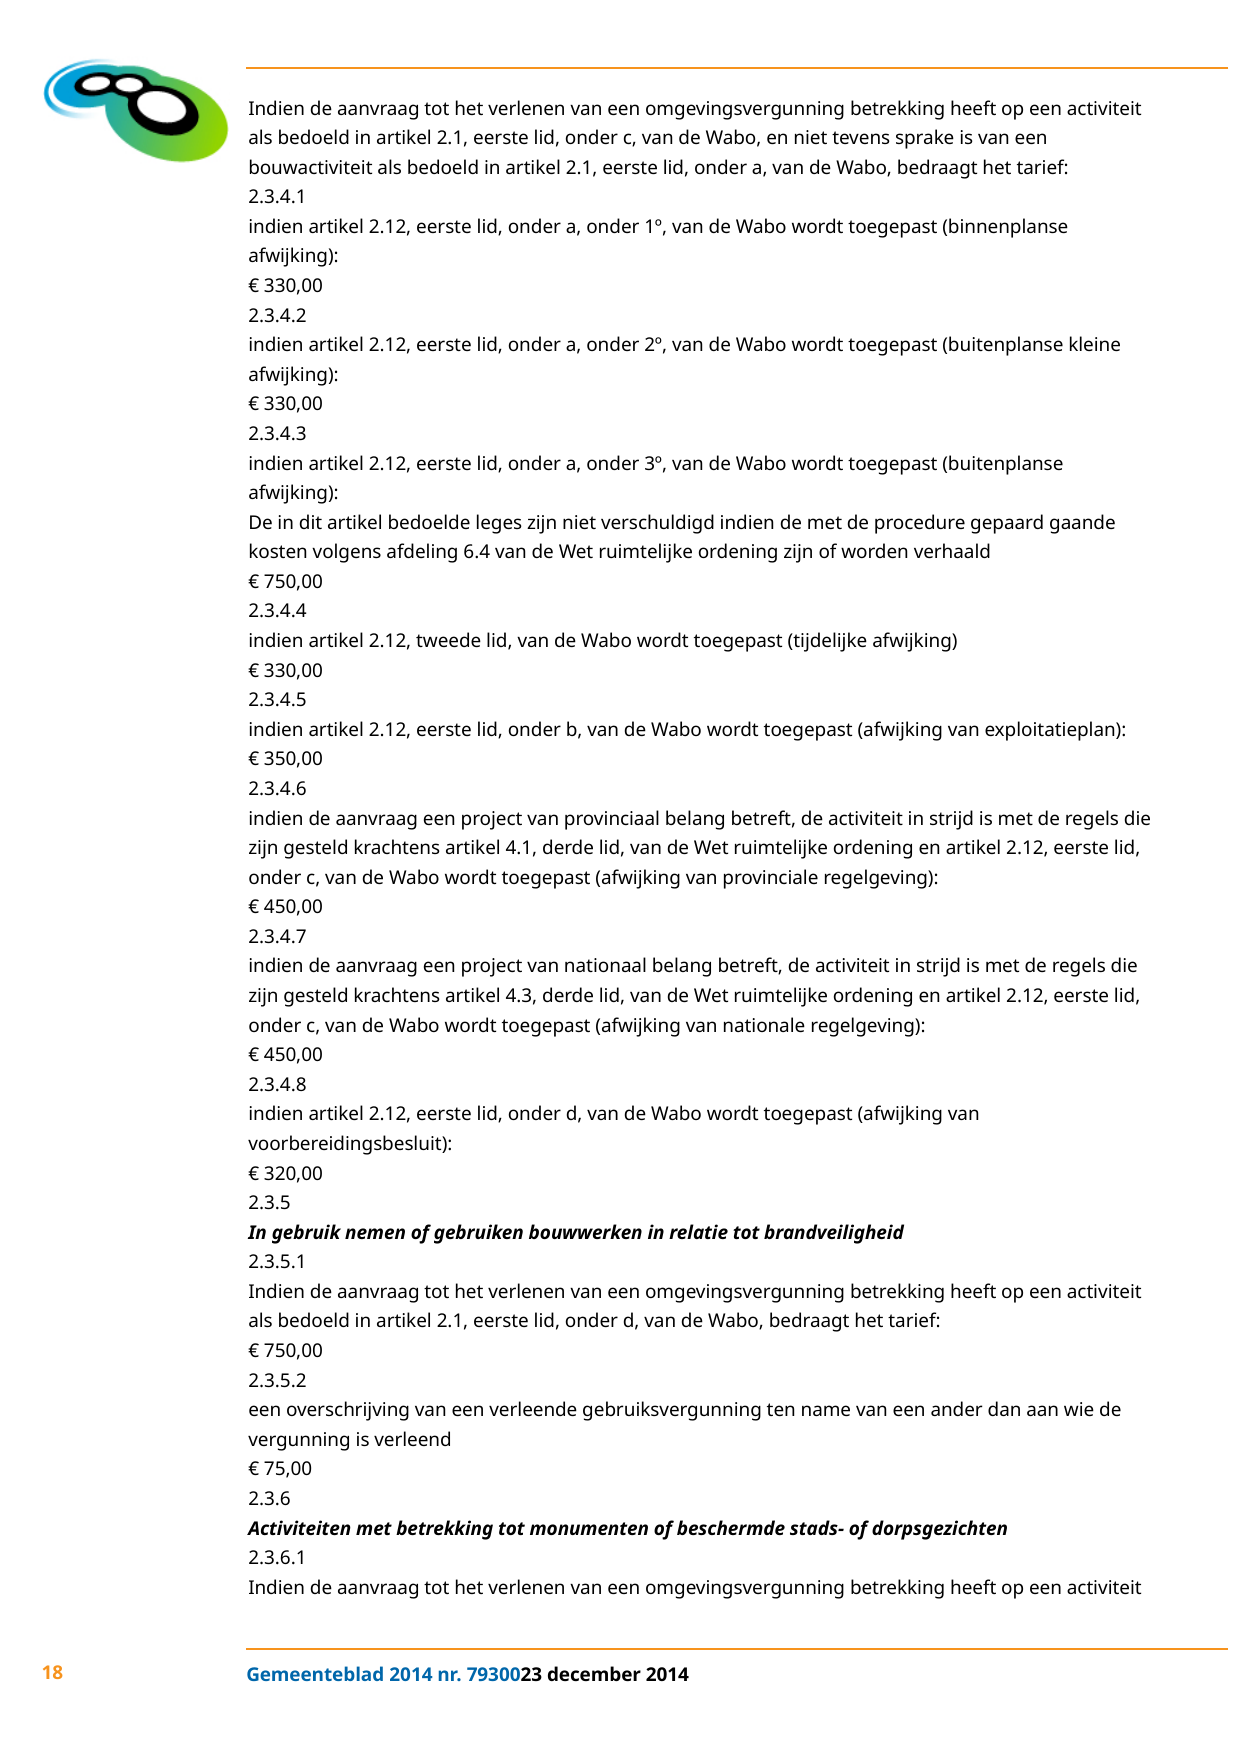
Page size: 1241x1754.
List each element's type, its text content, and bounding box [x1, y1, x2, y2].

text € 330,00 [248, 391, 1152, 416]
text In gebruik nemen of gebruiken bouwwerken in relatie tot brandveiligheid [248, 1219, 1152, 1245]
text € 350,00 [248, 746, 1152, 771]
text Activiteiten met betrekking tot monumenten of beschermde stads- of dorpsgezichten [248, 1515, 1152, 1541]
text 2.3.4.7 [248, 923, 1152, 949]
text Indien de aanvraag tot het verlenen van een omgevingsvergunning betrekking heeft op een activiteit als bedoeld in artikel 2.1, eerste lid, onder d, van de Wabo, bedraagt het tarief: [248, 1278, 1152, 1333]
text indien artikel 2.12, eerste lid, onder a, onder 1º, van de Wabo wordt toegepast (binnenplanse afwijking): [248, 213, 1152, 268]
text 2.3.6 [248, 1485, 1152, 1511]
text € 750,00 [248, 568, 1152, 594]
text indien de aanvraag een project van provinciaal belang betreft, de activiteit in strijd is met de regels die zijn gesteld krachtens artikel 4.1, derde lid, van de Wet ruimtelijke ordening en artikel 2.12, eerste lid, onder c, van de Wabo wordt toegepast (afwijking van provinciale regelgeving): [248, 805, 1152, 890]
text indien artikel 2.12, eerste lid, onder b, van de Wabo wordt toegepast (afwijking van exploitatieplan): [248, 716, 1152, 742]
text indien artikel 2.12, eerste lid, onder a, onder 3º, van de Wabo wordt toegepast (buitenplanse afwijking): [248, 450, 1152, 505]
text 2.3.5 [248, 1189, 1152, 1215]
text indien artikel 2.12, eerste lid, onder d, van de Wabo wordt toegepast (afwijking van voorbereidingsbesluit): [248, 1101, 1152, 1156]
text een overschrijving van een verleende gebruiksvergunning ten name van een ander dan aan wie de vergunning is verleend [248, 1396, 1152, 1452]
text € 75,00 [248, 1456, 1152, 1481]
text 2.3.5.1 [248, 1248, 1152, 1274]
text 2.3.4.3 [248, 420, 1152, 446]
text Indien de aanvraag tot het verlenen van een omgevingsvergunning betrekking heeft op een activiteit [248, 1574, 1152, 1600]
text 2.3.6.1 [248, 1544, 1152, 1570]
text 2.3.4.6 [248, 775, 1152, 801]
text 2.3.5.2 [248, 1367, 1152, 1393]
text 2.3.4.8 [248, 1071, 1152, 1097]
text 2.3.4.2 [248, 302, 1152, 328]
text indien de aanvraag een project van nationaal belang betreft, de activiteit in strijd is met de regels die zijn gesteld krachtens artikel 4.3, derde lid, van de Wet ruimtelijke ordening en artikel 2.12, eerste lid, onder c, van de Wabo wordt toegepast (afwijking van nationale regelgeving): [248, 953, 1152, 1038]
text 2.3.4.1 [248, 183, 1152, 209]
picture [41, 47, 231, 172]
text 2.3.4.4 [248, 598, 1152, 623]
text € 450,00 [248, 1041, 1152, 1067]
text € 750,00 [248, 1337, 1152, 1363]
text De in dit artikel bedoelde leges zijn niet verschuldigd indien de met de procedure gepaard gaande kosten volgens afdeling 6.4 van de Wet ruimtelijke ordening zijn of worden verhaald [248, 509, 1152, 564]
text 2.3.4.5 [248, 686, 1152, 712]
text indien artikel 2.12, eerste lid, onder a, onder 2º, van de Wabo wordt toegepast (buitenplanse kleine afwijking): [248, 331, 1152, 387]
text € 320,00 [248, 1160, 1152, 1186]
text Indien de aanvraag tot het verlenen van een omgevingsvergunning betrekking heeft op een activiteit als bedoeld in artikel 2.1, eerste lid, onder c, van de Wabo, en niet tevens sprake is van een bouwactiviteit als bedoeld in artikel 2.1, eerste lid, onder a, van de Wabo, bedraagt het tarief: [248, 95, 1152, 180]
text € 330,00 [248, 272, 1152, 298]
text € 450,00 [248, 893, 1152, 919]
text indien artikel 2.12, tweede lid, van de Wabo wordt toegepast (tijdelijke afwijking) [248, 627, 1152, 653]
text € 330,00 [248, 657, 1152, 683]
